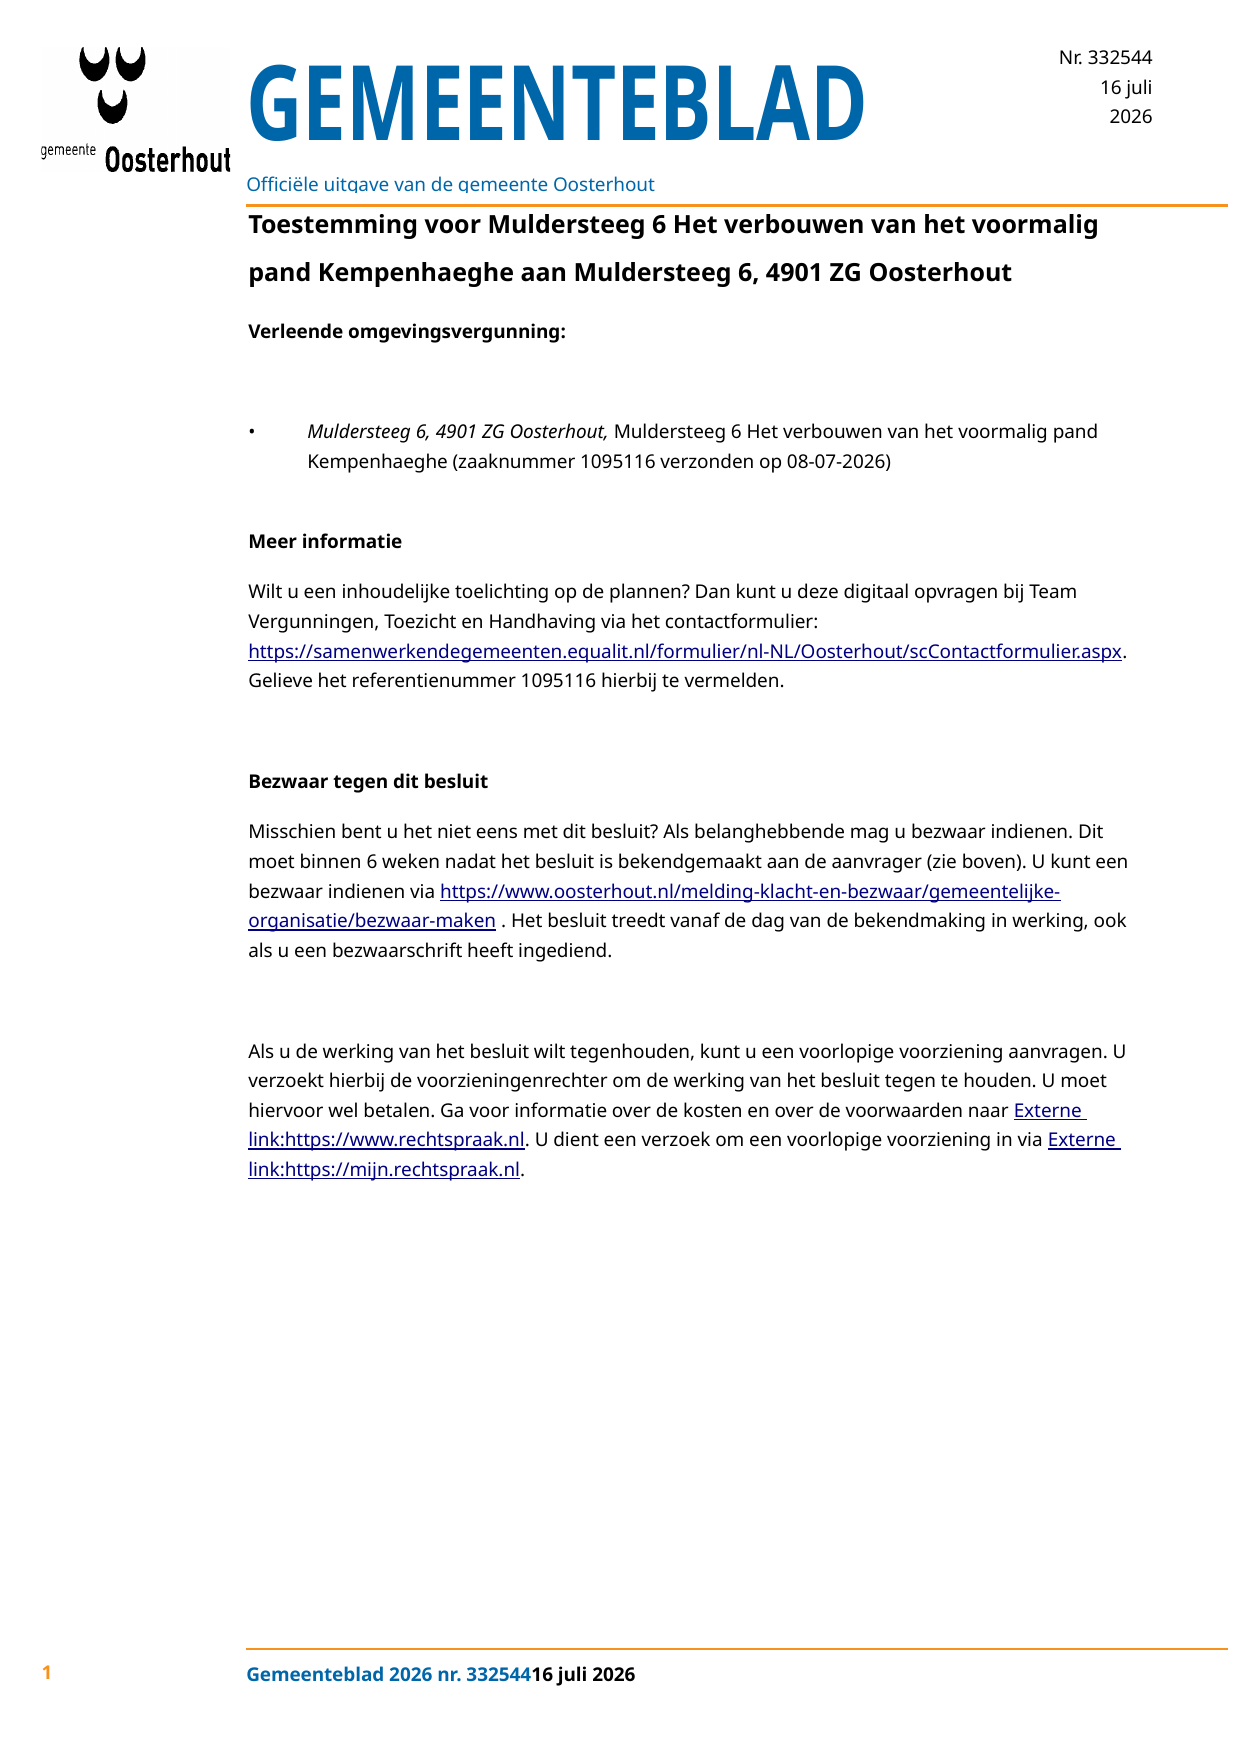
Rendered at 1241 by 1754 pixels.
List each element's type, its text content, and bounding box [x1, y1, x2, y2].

text Misschien bent u het niet eens met dit besluit? Als belanghebbende mag u bezwaar indienen. Dit moet binnen 6 weken nadat het besluit is bekendgemaakt aan de aanvrager (zie boven). U kunt een bezwaar indienen via https://www.oosterhout.nl/melding-klacht-en-bezwaar/gemeentelijke-organisatie/bezwaar-maken . Het besluit treedt vanaf de dag van de bekendmaking in werking, ook als u een bezwaarschrift heeft ingediend. [248, 819, 1152, 963]
text Wilt u een inhoudelijke toelichting op de plannen? Dan kunt u deze digitaal opvragen bij Team Vergunningen, Toezicht en Handhaving via het contactformulier: https://samenwerkendegemeenten.equalit.nl/formulier/nl-NL/Oosterhout/scContactformulier.aspx. Gelieve het referentienummer 1095116 hierbij te vermelden. [248, 579, 1152, 693]
list Muldersteeg 6, 4901 ZG Oosterhout, Muldersteeg 6 Het verbouwen van het voormalig pand Kempenhaeghe (zaaknummer 1095116 verzonden op 08-07-2026) [248, 419, 1152, 474]
text Meer informatie [248, 528, 1152, 554]
picture [41, 47, 231, 172]
text Bezwaar tegen dit besluit [248, 768, 1152, 794]
text Verleende omgevingsvergunning: [248, 318, 1152, 344]
text Toestemming voor Muldersteeg 6 Het verbouwen van het voormalig pand Kempenhaeghe aan Muldersteeg 6, 4901 ZG Oosterhout [248, 207, 1152, 288]
text Als u de werking van het besluit wilt tegenhouden, kunt u een voorlopige voorziening aanvragen. U verzoekt hierbij de voorzieningenrechter om de werking van het besluit tegen te houden. U moet hiervoor wel betalen. Ga voor informatie over de kosten en over de voorwaarden naar Externe link:https://www.rechtspraak.nl. U dient een verzoek om een voorlopige voorziening in via Externe link:https://mijn.rechtspraak.nl. [248, 1038, 1152, 1182]
